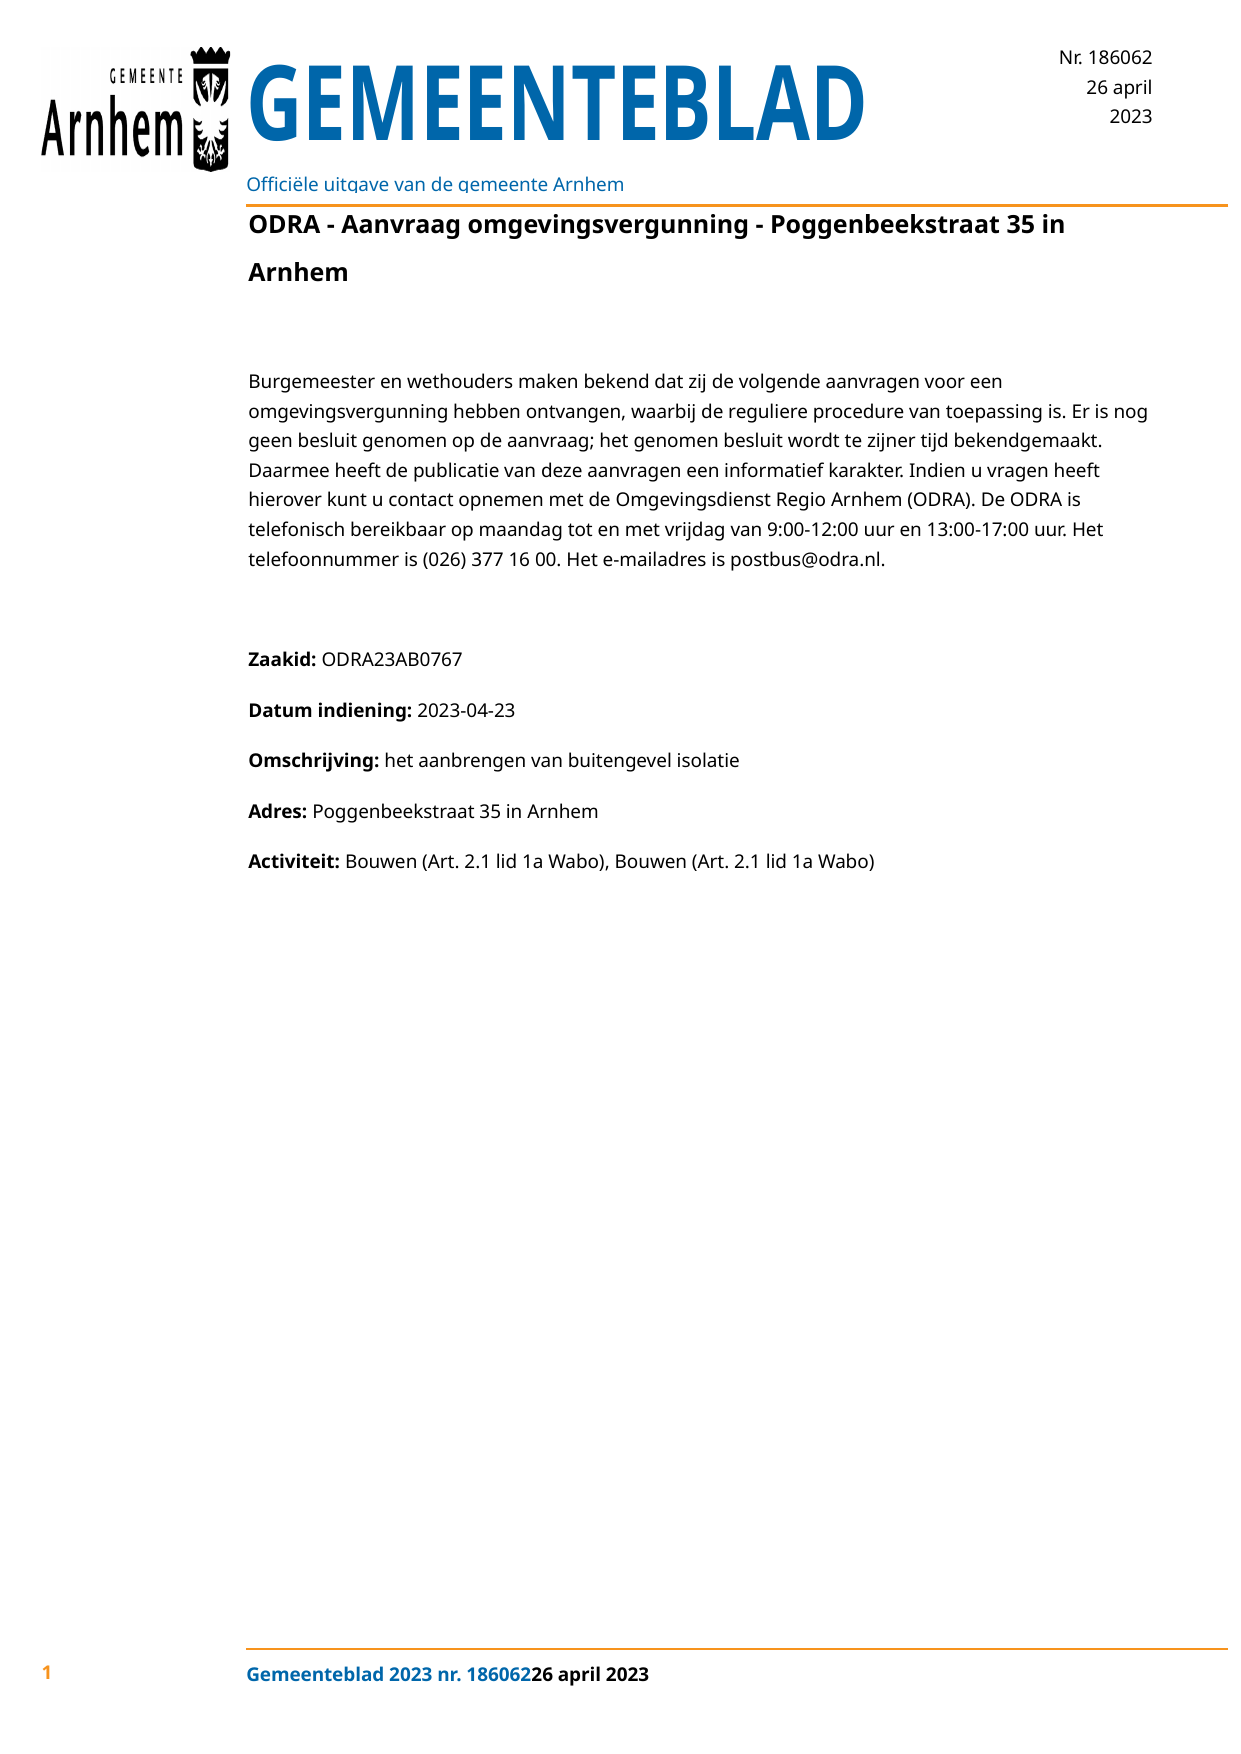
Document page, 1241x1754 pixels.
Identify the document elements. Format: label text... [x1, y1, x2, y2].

text Zaakid: ODRA23AB0767 [248, 647, 1152, 672]
picture [41, 47, 231, 172]
text Adres: Poggenbeekstraat 35 in Arnhem [248, 798, 1152, 824]
text Datum indiening: 2023-04-23 [248, 697, 1152, 723]
text Omschrijving: het aanbrengen van buitengevel isolatie [248, 747, 1152, 773]
text Activiteit: Bouwen (Art. 2.1 lid 1a Wabo), Bouwen (Art. 2.1 lid 1a Wabo) [248, 848, 1152, 874]
text Burgemeester en wethouders maken bekend dat zij de volgende aanvragen voor een omgevingsvergunning hebben ontvangen, waarbij de reguliere procedure van toepassing is. Er is nog geen besluit genomen op de aanvraag; het genomen besluit wordt te zijner tijd bekendgemaakt. Daarmee heeft de publicatie van deze aanvragen een informatief karakter. Indien u vragen heeft hierover kunt u contact opnemen met de Omgevingsdienst Regio Arnhem (ODRA). De ODRA is telefonisch bereikbaar op maandag tot en met vrijdag van 9:00-12:00 uur en 13:00-17:00 uur. Het telefoonnummer is (026) 377 16 00. Het e-mailadres is postbus@odra.nl. [248, 368, 1152, 572]
text ODRA - Aanvraag omgevingsvergunning - Poggenbeekstraat 35 in Arnhem [248, 207, 1152, 288]
